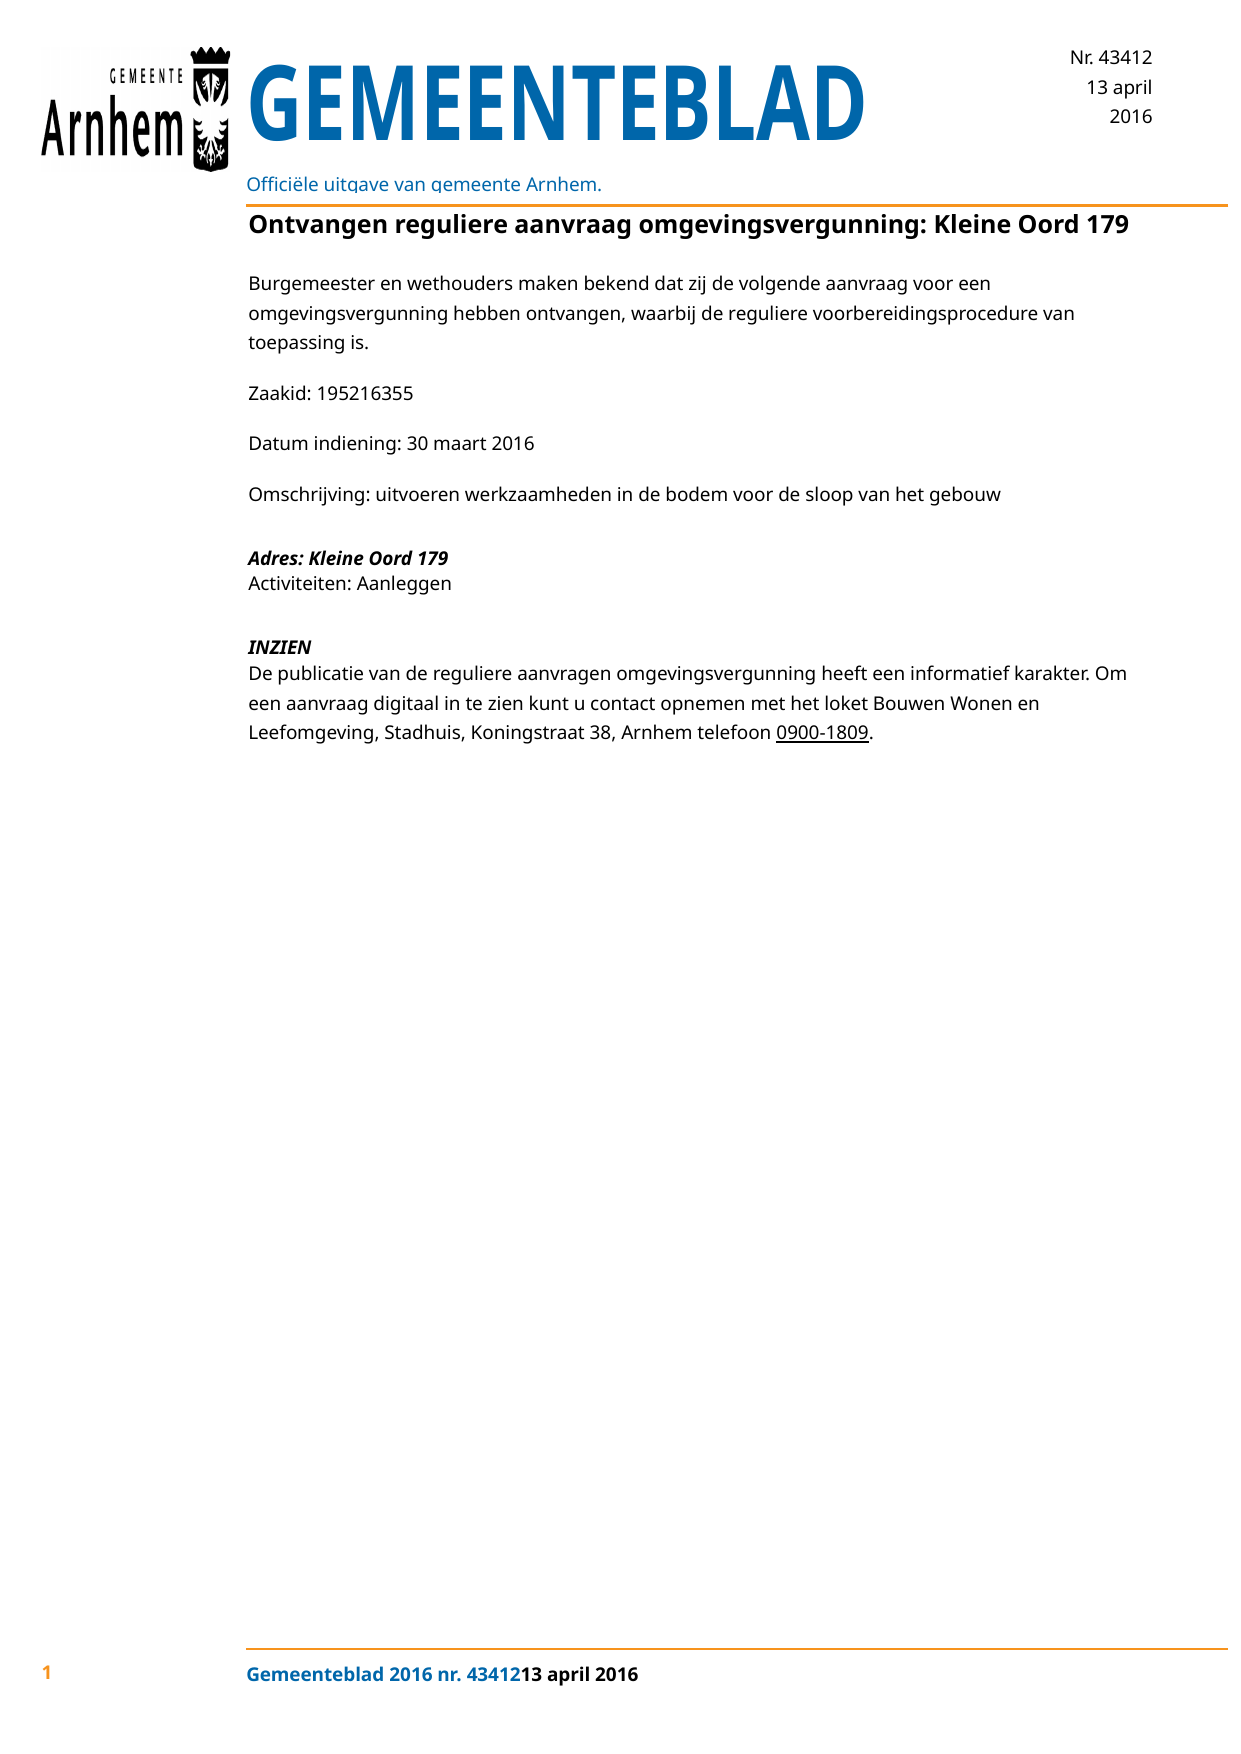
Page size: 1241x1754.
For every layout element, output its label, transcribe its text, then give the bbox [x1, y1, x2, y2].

text Burgemeester en wethouders maken bekend dat zij de volgende aanvraag voor een omgevingsvergunning hebben ontvangen, waarbij de reguliere voorbereidingsprocedure van toepassing is. [248, 270, 1152, 355]
text Activiteiten: Aanleggen [248, 570, 1152, 596]
text Adres: Kleine Oord 179 [248, 545, 1152, 570]
text INZIEN [248, 634, 1152, 660]
text De publicatie van de reguliere aanvragen omgevingsvergunning heeft een informatief karakter. Om een aanvraag digitaal in te zien kunt u contact opnemen met het loket Bouwen Wonen en Leefomgeving, Stadhuis, Koningstraat 38, Arnhem telefoon 0900-1809. [248, 660, 1152, 745]
text Ontvangen reguliere aanvraag omgevingsvergunning: Kleine Oord 179 [248, 207, 1152, 241]
text Datum indiening: 30 maart 2016 [248, 430, 1152, 456]
text Zaakid: 195216355 [248, 380, 1152, 406]
picture [41, 47, 231, 172]
text Omschrijving: uitvoeren werkzaamheden in de bodem voor de sloop van het gebouw [248, 481, 1152, 506]
